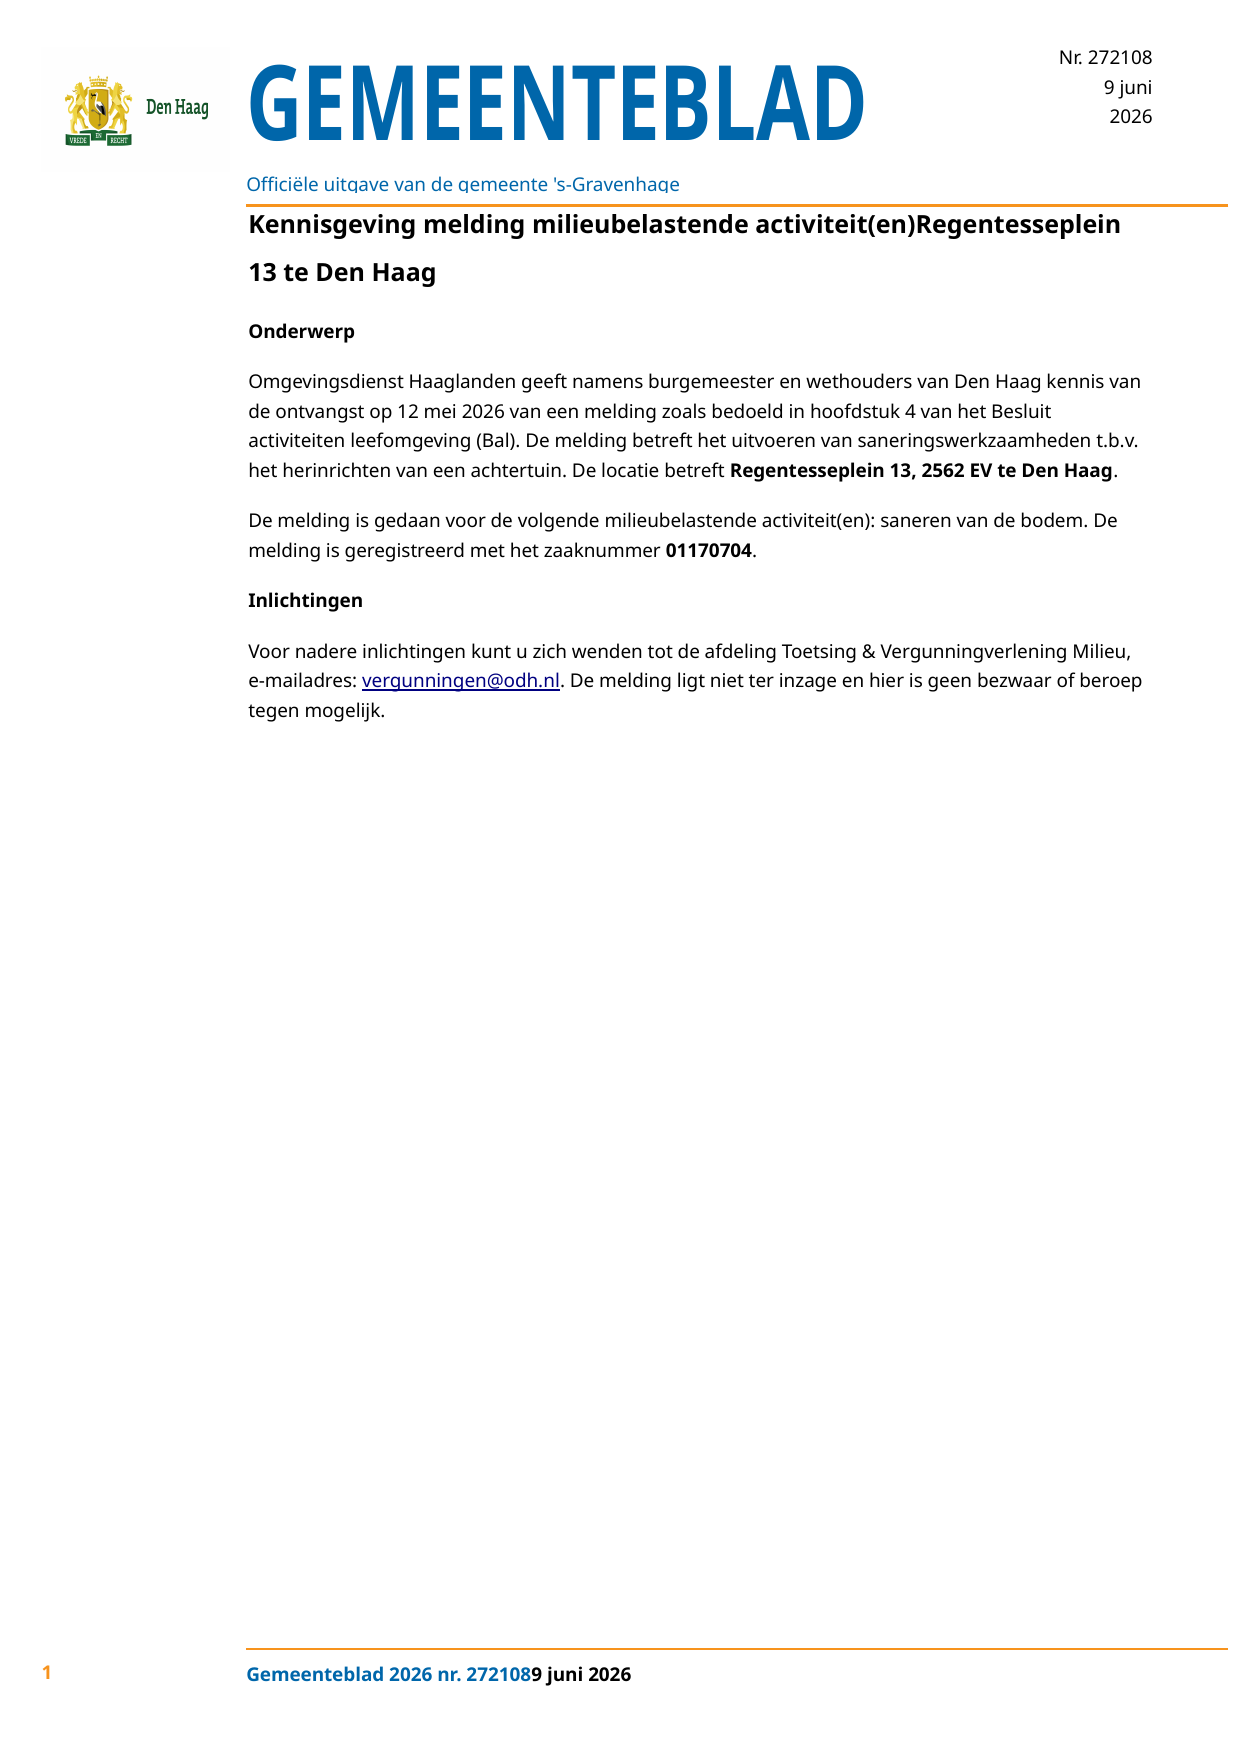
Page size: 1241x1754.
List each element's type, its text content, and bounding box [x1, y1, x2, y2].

picture [41, 47, 231, 172]
text Onderwerp [248, 318, 1152, 344]
text Kennisgeving melding milieubelastende activiteit(en)Regentesseplein 13 te Den Haag [248, 207, 1152, 288]
text De melding is gedaan voor de volgende milieubelastende activiteit(en): saneren van de bodem. De melding is geregistreerd met het zaaknummer 01170704. [248, 507, 1152, 563]
text Voor nadere inlichtingen kunt u zich wenden tot de afdeling Toetsing & Vergunningverlening Milieu, e-mailadres: vergunningen@odh.nl. De melding ligt niet ter inzage en hier is geen bezwaar of beroep tegen mogelijk. [248, 638, 1152, 723]
text Inlichtingen [248, 587, 1152, 613]
text Omgevingsdienst Haaglanden geeft namens burgemeester en wethouders van Den Haag kennis van de ontvangst op 12 mei 2026 van een melding zoals bedoeld in hoofdstuk 4 van het Besluit activiteiten leefomgeving (Bal). De melding betreft het uitvoeren van saneringswerkzaamheden t.b.v. het herinrichten van een achtertuin. De locatie betreft Regentesseplein 13, 2562 EV te Den Haag. [248, 368, 1152, 483]
